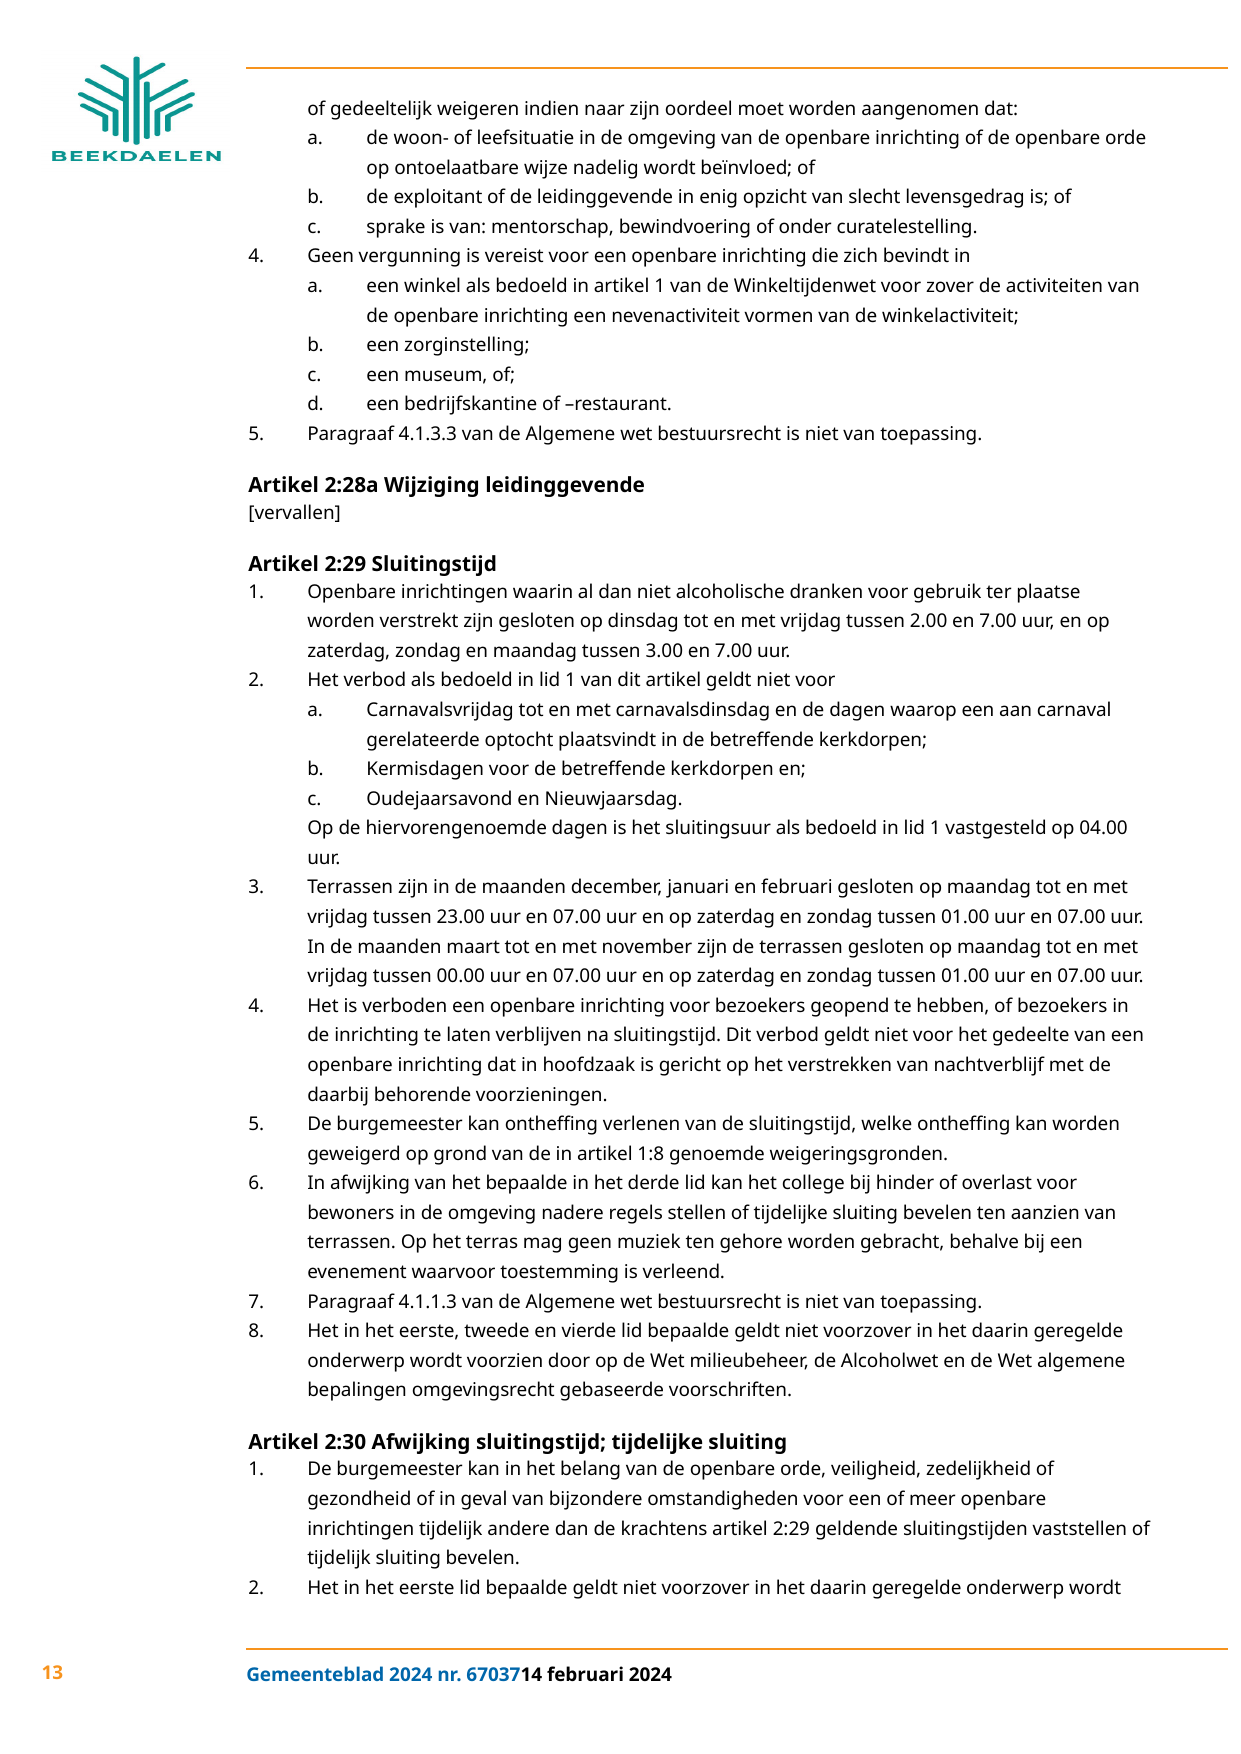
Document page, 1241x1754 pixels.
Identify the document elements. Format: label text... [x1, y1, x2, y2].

list Geen vergunning is vereist voor een openbare inrichting die zich bevindt in [248, 243, 1152, 268]
text Artikel 2:28a Wijziging leidinggevende [248, 471, 1152, 499]
list Paragraaf 4.1.1.3 van de Algemene wet bestuursrecht is niet van toepassing. [248, 1288, 1152, 1314]
list Oudejaarsavond en Nieuwjaarsdag. [307, 785, 1152, 811]
list In afwijking van het bepaalde in het derde lid kan het college bij hinder of overlast voor bewoners in de omgeving nadere regels stellen of tijdelijke sluiting bevelen ten aanzien van terrassen. Op het terras mag geen muziek ten gehore worden gebracht, behalve bij een evenement waarvoor toestemming is verleend. [248, 1169, 1152, 1284]
list Het in het eerste lid bepaalde geldt niet voorzover in het daarin geregelde onderwerp wordt [248, 1574, 1152, 1599]
list een winkel als bedoeld in artikel 1 van de Winkeltijdenwet voor zover de activiteiten van de openbare inrichting een nevenactiviteit vormen van de winkelactiviteit; [307, 272, 1152, 328]
text Artikel 2:30 Afwijking sluitingstijd; tijdelijke sluiting [248, 1427, 1152, 1456]
list Paragraaf 4.1.3.3 van de Algemene wet bestuursrecht is niet van toepassing. [248, 420, 1152, 446]
list sprake is van: mentorschap, bewindvoering of onder curatelestelling. [307, 213, 1152, 239]
list de exploitant of de leidinggevende in enig opzicht van slecht levensgedrag is; of [307, 183, 1152, 209]
list De burgemeester kan ontheffing verlenen van de sluitingstijd, welke ontheffing kan worden geweigerd op grond van de in artikel 1:8 genoemde weigeringsgronden. [248, 1110, 1152, 1166]
list een zorginstelling; [307, 331, 1152, 357]
list een bedrijfskantine of –restaurant. [307, 391, 1152, 416]
list of gedeeltelijk weigeren indien naar zijn oordeel moet worden aangenomen dat: [248, 95, 1152, 121]
list Openbare inrichtingen waarin al dan niet alcoholische dranken voor gebruik ter plaatse worden verstrekt zijn gesloten op dinsdag tot en met vrijdag tussen 2.00 en 7.00 uur, en op zaterdag, zondag en maandag tussen 3.00 en 7.00 uur. [248, 578, 1152, 663]
picture [41, 47, 231, 172]
text Artikel 2:29 Sluitingstijd [248, 549, 1152, 578]
list Het in het eerste, tweede en vierde lid bepaalde geldt niet voorzover in het daarin geregelde onderwerp wordt voorzien door op de Wet milieubeheer, de Alcoholwet en de Wet algemene bepalingen omgevingsrecht gebaseerde voorschriften. [248, 1317, 1152, 1402]
list In de maanden maart tot en met november zijn de terrassen gesloten op maandag tot en met vrijdag tussen 00.00 uur en 07.00 uur en op zaterdag en zondag tussen 01.00 uur en 07.00 uur. [248, 933, 1152, 988]
list De burgemeester kan in het belang van de openbare orde, veiligheid, zedelijkheid of gezondheid of in geval van bijzondere omstandigheden voor een of meer openbare inrichtingen tijdelijk andere dan de krachtens artikel 2:29 geldende sluitingstijden vaststellen of tijdelijk sluiting bevelen. [248, 1456, 1152, 1570]
list Het is verboden een openbare inrichting voor bezoekers geopend te hebben, of bezoekers in de inrichting te laten verblijven na sluitingstijd. Dit verbod geldt niet voor het gedeelte van een openbare inrichting dat in hoofdzaak is gericht op het verstrekken van nachtverblijf met de daarbij behorende voorzieningen. [248, 992, 1152, 1107]
list een museum, of; [307, 361, 1152, 387]
text [vervallen] [248, 499, 1152, 525]
list Terrassen zijn in de maanden december, januari en februari gesloten op maandag tot en met vrijdag tussen 23.00 uur en 07.00 uur en op zaterdag en zondag tussen 01.00 uur en 07.00 uur. [248, 874, 1152, 929]
list Kermisdagen voor de betreffende kerkdorpen en; [307, 755, 1152, 781]
list Op de hiervorengenoemde dagen is het sluitingsuur als bedoeld in lid 1 vastgesteld op 04.00 uur. [248, 814, 1152, 870]
list Carnavalsvrijdag tot en met carnavalsdinsdag en de dagen waarop een aan carnaval gerelateerde optocht plaatsvindt in de betreffende kerkdorpen; [307, 696, 1152, 752]
list de woon- of leefsituatie in de omgeving van de openbare inrichting of de openbare orde op ontoelaatbare wijze nadelig wordt beïnvloed; of [307, 124, 1152, 180]
list Het verbod als bedoeld in lid 1 van dit artikel geldt niet voor [248, 667, 1152, 692]
